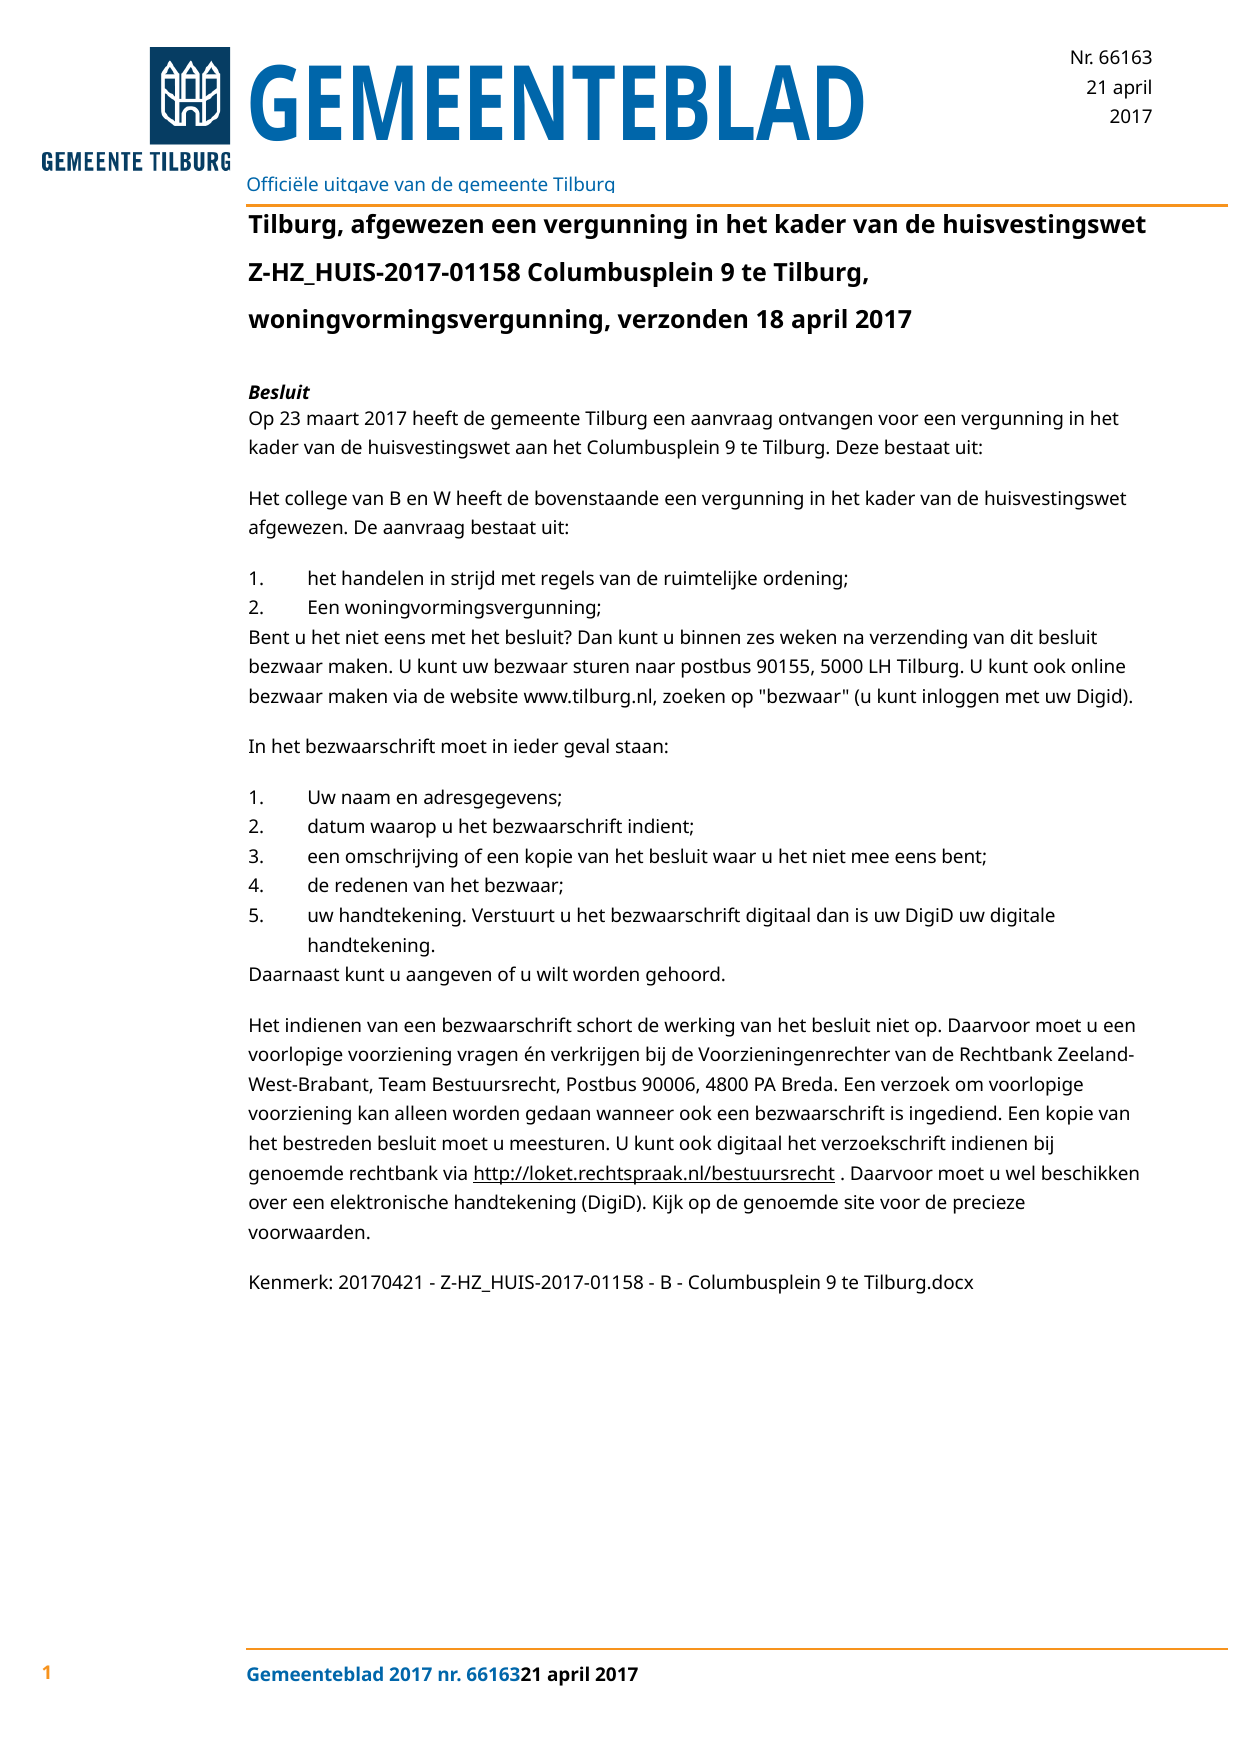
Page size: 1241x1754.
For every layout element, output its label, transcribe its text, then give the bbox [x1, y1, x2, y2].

picture [41, 47, 231, 172]
list de redenen van het bezwaar; [248, 873, 1152, 898]
text Tilburg, afgewezen een vergunning in het kader van de huisvestingswet Z-HZ_HUIS-2017-01158 Columbusplein 9 te Tilburg, woningvormingsvergunning, verzonden 18 april 2017 [248, 207, 1152, 336]
text Kenmerk: 20170421 - Z-HZ_HUIS-2017-01158 - B - Columbusplein 9 te Tilburg.docx [248, 1269, 1152, 1295]
list een omschrijving of een kopie van het besluit waar u het niet mee eens bent; [248, 843, 1152, 869]
text In het bezwaarschrift moet in ieder geval staan: [248, 733, 1152, 759]
text Daarnaast kunt u aangeven of u wilt worden gehoord. [248, 961, 1152, 987]
text Bent u het niet eens met het besluit? Dan kunt u binnen zes weken na verzending van dit besluit bezwaar maken. U kunt uw bezwaar sturen naar postbus 90155, 5000 LH Tilburg. U kunt ook online bezwaar maken via de website www.tilburg.nl, zoeken op "bezwaar" (u kunt inloggen met uw Digid). [248, 624, 1152, 709]
list Een woningvormingsvergunning; [248, 594, 1152, 620]
text Besluit [248, 379, 1152, 405]
text Op 23 maart 2017 heeft de gemeente Tilburg een aanvraag ontvangen voor een vergunning in het kader van de huisvestingswet aan het Columbusplein 9 te Tilburg. Deze bestaat uit: [248, 405, 1152, 460]
text Het indienen van een bezwaarschrift schort de werking van het besluit niet op. Daarvoor moet u een voorlopige voorziening vragen én verkrijgen bij de Voorzieningenrechter van de Rechtbank Zeeland-West-Brabant, Team Bestuursrecht, Postbus 90006, 4800 PA Breda. Een verzoek om voorlopige voorziening kan alleen worden gedaan wanneer ook een bezwaarschrift is ingediend. Een kopie van het bestreden besluit moet u meesturen. U kunt ook digitaal het verzoekschrift indienen bij genoemde rechtbank via http://loket.rechtspraak.nl/bestuursrecht . Daarvoor moet u wel beschikken over een elektronische handtekening (DigiD). Kijk op de genoemde site voor de precieze voorwaarden. [248, 1012, 1152, 1245]
list uw handtekening. Verstuurt u het bezwaarschrift digitaal dan is uw DigiD uw digitale handtekening. [248, 902, 1152, 958]
list Uw naam en adresgegevens; [248, 784, 1152, 810]
list het handelen in strijd met regels van de ruimtelijke ordening; [248, 565, 1152, 591]
list datum waarop u het bezwaarschrift indient; [248, 813, 1152, 839]
text Het college van B en W heeft de bovenstaande een vergunning in het kader van de huisvestingswet afgewezen. De aanvraag bestaat uit: [248, 485, 1152, 540]
